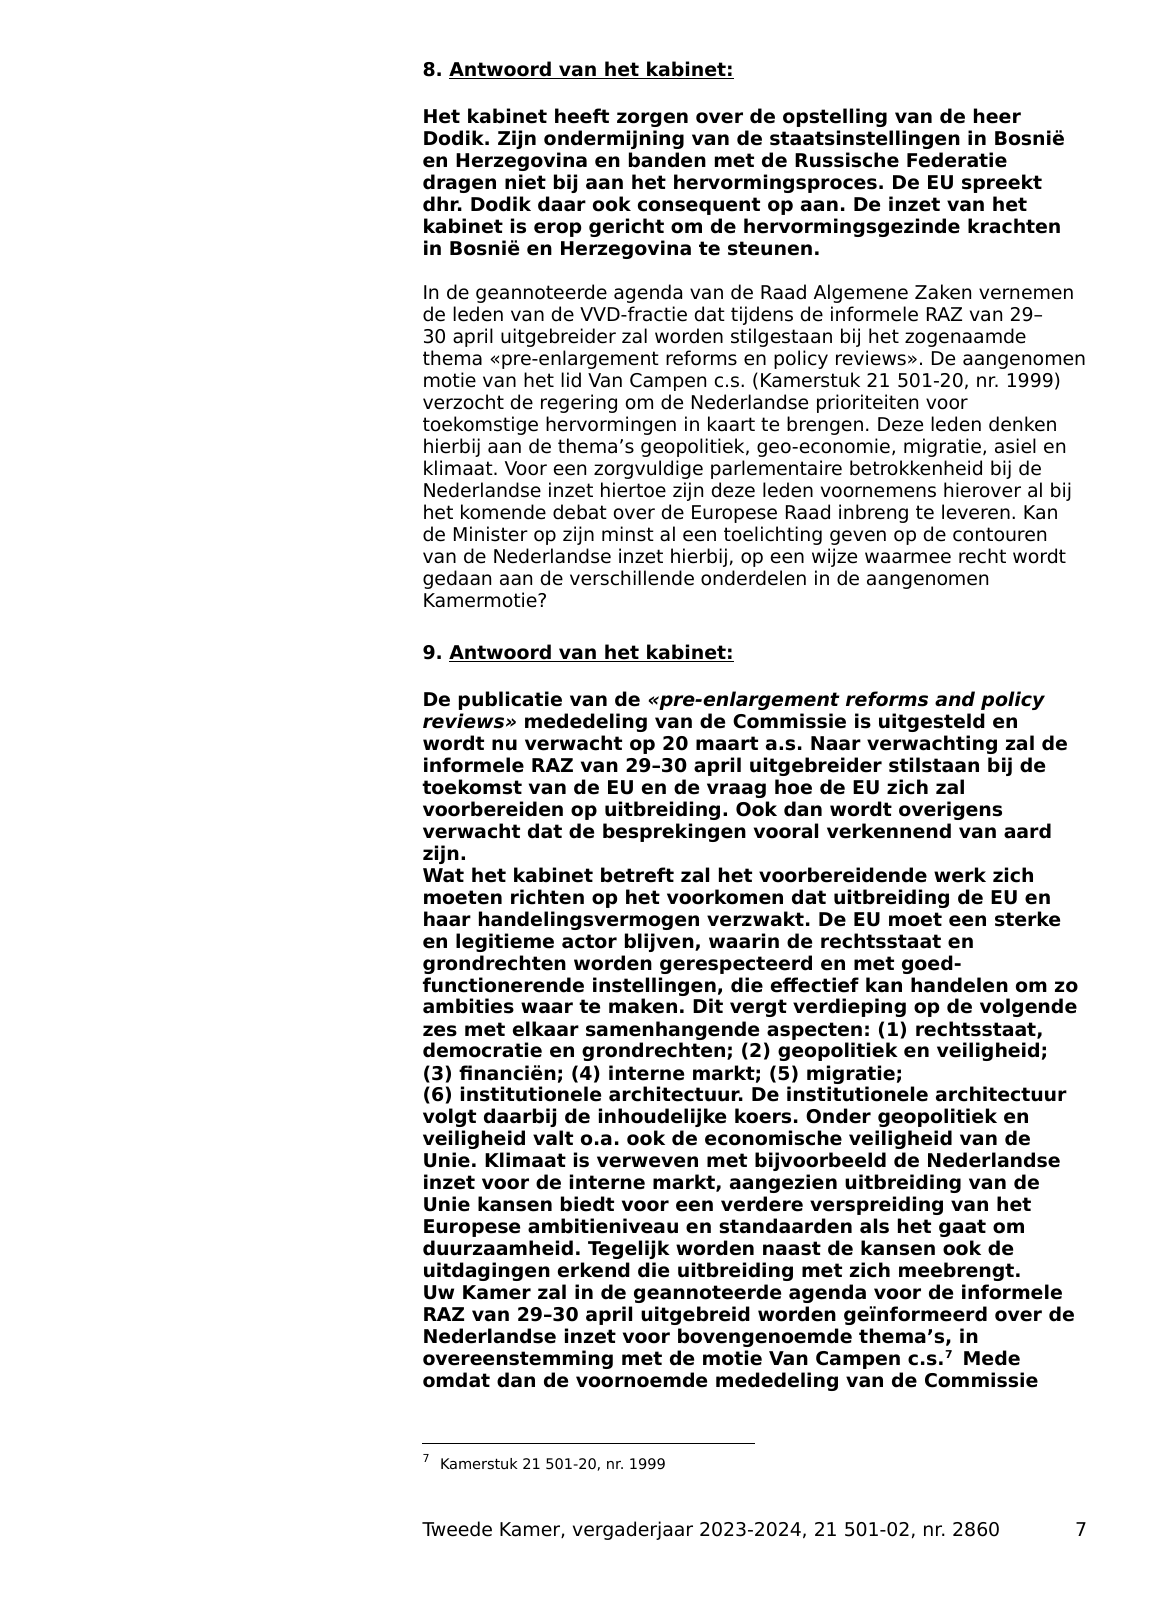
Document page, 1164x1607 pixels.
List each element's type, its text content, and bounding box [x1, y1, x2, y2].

text Wat het kabinet betreft zal het voorbereidende werk zich moeten richten op het voorkomen dat uitbreiding de EU en haar handelingsvermogen verzwakt. De EU moet een sterke en legitieme actor blijven, waarin de rechtsstaat en grondrechten worden gerespecteerd en met goed-functionerende instellingen, die effectief kan handelen om zo ambities waar te maken. Dit vergt verdieping op de volgende zes met elkaar samenhangende aspecten: (1) rechtsstaat, democratie en grondrechten; (2) geopolitiek en veiligheid; (3) financiën; (4) interne markt; (5) migratie; (6) institutionele architectuur. De institutionele architectuur volgt daarbij de inhoudelijke koers. Onder geopolitiek en veiligheid valt o.a. ook de economische veiligheid van de Unie. Klimaat is verweven met bijvoorbeeld de Nederlandse inzet voor de interne markt, aangezien uitbreiding van de Unie kansen biedt voor een verdere verspreiding van het Europese ambitieniveau en standaarden als het gaat om duurzaamheid. Tegelijk worden naast de kansen ook de uitdagingen erkend die uitbreiding met zich meebrengt. [422, 864, 1087, 1282]
text Uw Kamer zal in de geannoteerde agenda voor de informele RAZ van 29–30 april uitgebreid worden geïnformeerd over de Nederlandse inzet voor bovengenoemde thema’s, in overeenstemming met de motie Van Campen c.s. Mede omdat dan de voornoemde mededeling van de Commissie [422, 1282, 1087, 1392]
text De publicatie van de «pre-enlargement reforms and policy reviews» mededeling van de Commissie is uitgesteld en wordt nu verwacht op 20 maart a.s. Naar verwachting zal de informele RAZ van 29–30 april uitgebreider stilstaan bij de toekomst van de EU en de vraag hoe de EU zich zal voorbereiden op uitbreiding. Ook dan wordt overigens verwacht dat de besprekingen vooral verkennend van aard zijn. [422, 689, 1087, 864]
text Het kabinet heeft zorgen over de opstelling van de heer Dodik. Zijn ondermijning van de staatsinstellingen in Bosnië en Herzegovina en banden met de Russische Federatie dragen niet bij aan het hervormingsproces. De EU spreekt dhr. Dodik daar ook consequent op aan. De inzet van het kabinet is erop gericht om de hervormingsgezinde krachten in Bosnië en Herzegovina te steunen. [422, 106, 1087, 260]
text Kamerstuk 21 501-20, nr. 1999 [422, 1452, 1087, 1474]
subtitle 9. Antwoord van het kabinet: [422, 642, 1087, 664]
text In de geannoteerde agenda van de Raad Algemene Zaken vernemen de leden van de VVD-fractie dat tijdens de informele RAZ van 29–30 april uitgebreider zal worden stilgestaan bij het zogenaamde thema «pre-enlargement reforms en policy reviews». De aangenomen motie van het lid Van Campen c.s. (Kamerstuk 21 501-20, nr. 1999) verzocht de regering om de Nederlandse prioriteiten voor toekomstige hervormingen in kaart te brengen. Deze leden denken hierbij aan de thema’s geopolitiek, geo-economie, migratie, asiel en klimaat. Voor een zorgvuldige parlementaire betrokkenheid bij de Nederlandse inzet hiertoe zijn deze leden voornemens hierover al bij het komende debat over de Europese Raad inbreng te leveren. Kan de Minister op zijn minst al een toelichting geven op de contouren van de Nederlandse inzet hierbij, op een wijze waarmee recht wordt gedaan aan de verschillende onderdelen in de aangenomen Kamermotie? [422, 282, 1087, 612]
subtitle 8. Antwoord van het kabinet: [422, 59, 1087, 81]
